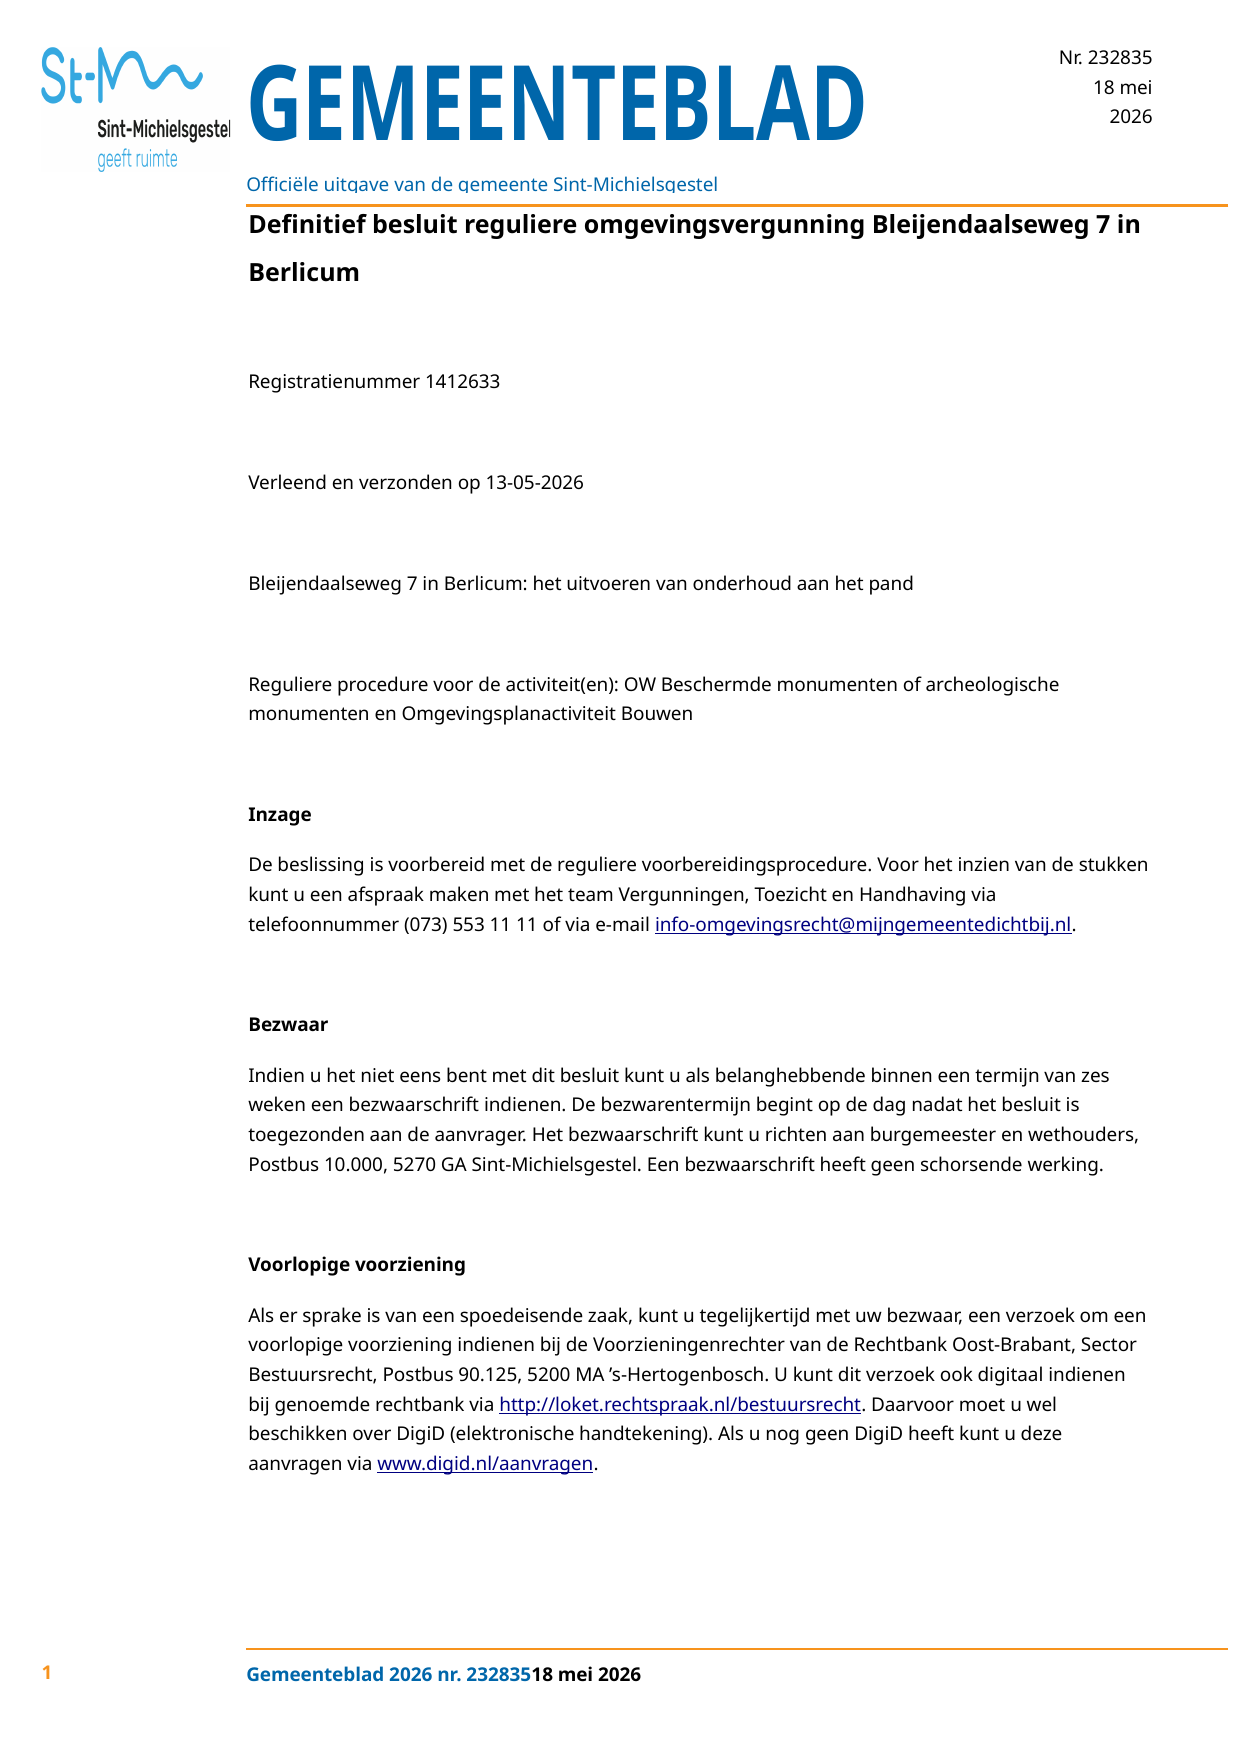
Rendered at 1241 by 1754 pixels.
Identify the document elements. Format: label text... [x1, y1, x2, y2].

text Inzage [248, 801, 1152, 827]
text Verleend en verzonden op 13-05-2026 [248, 469, 1152, 495]
text Bleijendaalseweg 7 in Berlicum: het uitvoeren van onderhoud aan het pand [248, 570, 1152, 596]
picture [41, 47, 231, 172]
text Definitief besluit reguliere omgevingsvergunning Bleijendaalseweg 7 in Berlicum [248, 207, 1152, 288]
text De beslissing is voorbereid met de reguliere voorbereidingsprocedure. Voor het inzien van de stukken kunt u een afspraak maken met het team Vergunningen, Toezicht en Handhaving via telefoonnummer (073) 553 11 11 of via e-mail info-omgevingsrecht@mijngemeentedichtbij.nl. [248, 852, 1152, 937]
text Reguliere procedure voor de activiteit(en): OW Beschermde monumenten of archeologische monumenten en Omgevingsplanactiviteit Bouwen [248, 671, 1152, 726]
text Indien u het niet eens bent met dit besluit kunt u als belanghebbende binnen een termijn van zes weken een bezwaarschrift indienen. De bezwarentermijn begint op de dag nadat het besluit is toegezonden aan de aanvrager. Het bezwaarschrift kunt u richten aan burgemeester en wethouders, Postbus 10.000, 5270 GA Sint-Michielsgestel. Een bezwaarschrift heeft geen schorsende werking. [248, 1062, 1152, 1177]
text Bezwaar [248, 1012, 1152, 1037]
text Als er sprake is van een spoedeisende zaak, kunt u tegelijkertijd met uw bezwaar, een verzoek om een voorlopige voorziening indienen bij de Voorzieningenrechter van de Rechtbank Oost-Brabant, Sector Bestuursrecht, Postbus 90.125, 5200 MA ’s-Hertogenbosch. U kunt dit verzoek ook digitaal indienen bij genoemde rechtbank via http://loket.rechtspraak.nl/bestuursrecht. Daarvoor moet u wel beschikken over DigiD (elektronische handtekening). Als u nog geen DigiD heeft kunt u deze aanvragen via www.digid.nl/aanvragen. [248, 1302, 1152, 1476]
text Voorlopige voorziening [248, 1252, 1152, 1277]
text Registratienummer 1412633 [248, 368, 1152, 394]
